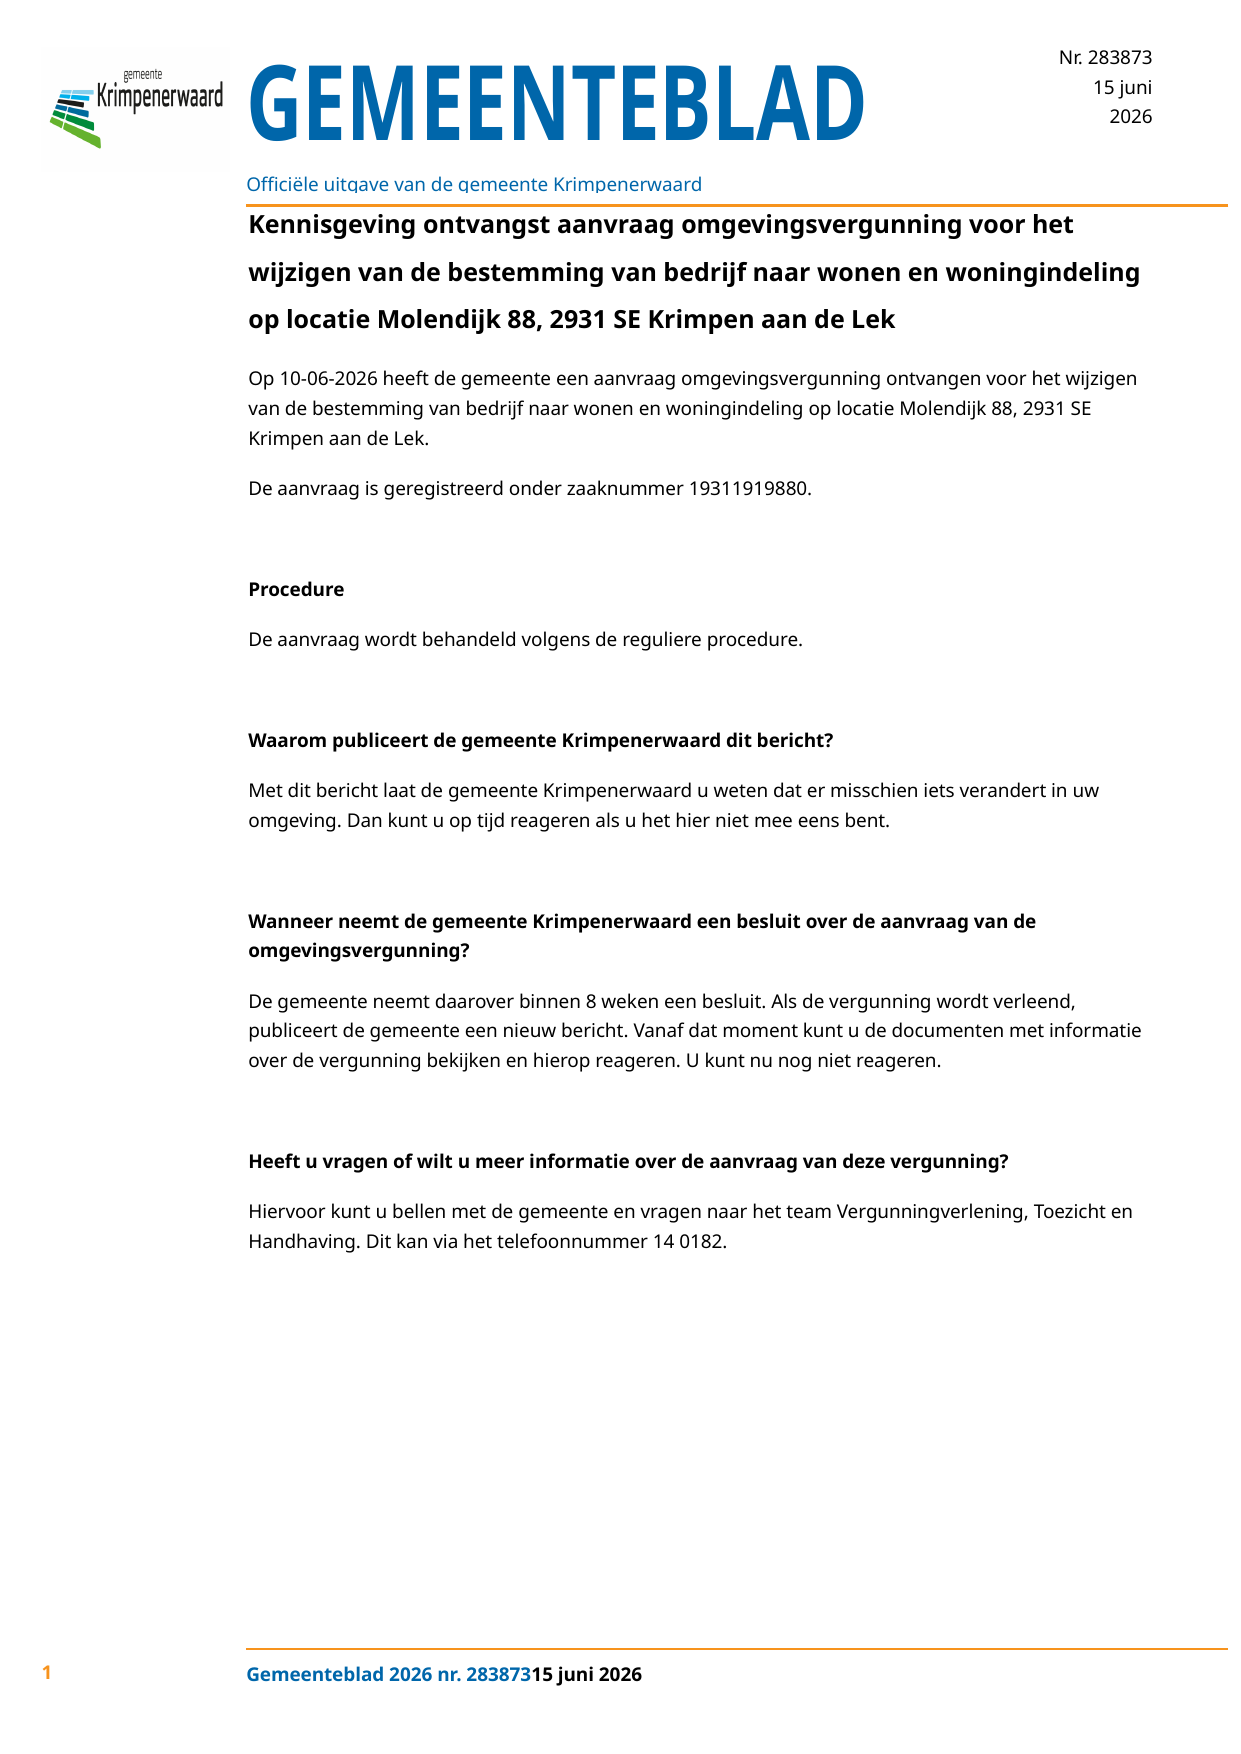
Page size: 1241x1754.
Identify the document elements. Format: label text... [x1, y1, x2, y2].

text Procedure [248, 576, 1152, 602]
text Waarom publiceert de gemeente Krimpenerwaard dit bericht? [248, 727, 1152, 753]
text Heeft u vragen of wilt u meer informatie over de aanvraag van deze vergunning? [248, 1148, 1152, 1174]
text Hiervoor kunt u bellen met de gemeente en vragen naar het team Vergunningverlening, Toezicht en Handhaving. Dit kan via het telefoonnummer 14 0182. [248, 1198, 1152, 1254]
picture [41, 47, 231, 172]
text Kennisgeving ontvangst aanvraag omgevingsvergunning voor het wijzigen van de bestemming van bedrijf naar wonen en woningindeling op locatie Molendijk 88, 2931 SE Krimpen aan de Lek [248, 207, 1152, 336]
text De aanvraag is geregistreerd onder zaaknummer 19311919880. [248, 475, 1152, 501]
text Met dit bericht laat de gemeente Krimpenerwaard u weten dat er misschien iets verandert in uw omgeving. Dan kunt u op tijd reageren als u het hier niet mee eens bent. [248, 778, 1152, 833]
text Op 10-06-2026 heeft de gemeente een aanvraag omgevingsvergunning ontvangen voor het wijzigen van de bestemming van bedrijf naar wonen en woningindeling op locatie Molendijk 88, 2931 SE Krimpen aan de Lek. [248, 366, 1152, 450]
text Wanneer neemt de gemeente Krimpenerwaard een besluit over de aanvraag van de omgevingsvergunning? [248, 908, 1152, 963]
text De gemeente neemt daarover binnen 8 weken een besluit. Als de vergunning wordt verleend, publiceert de gemeente een nieuw bericht. Vanaf dat moment kunt u de documenten met informatie over de vergunning bekijken en hierop reageren. U kunt nu nog niet reageren. [248, 988, 1152, 1073]
text De aanvraag wordt behandeld volgens de reguliere procedure. [248, 626, 1152, 652]
